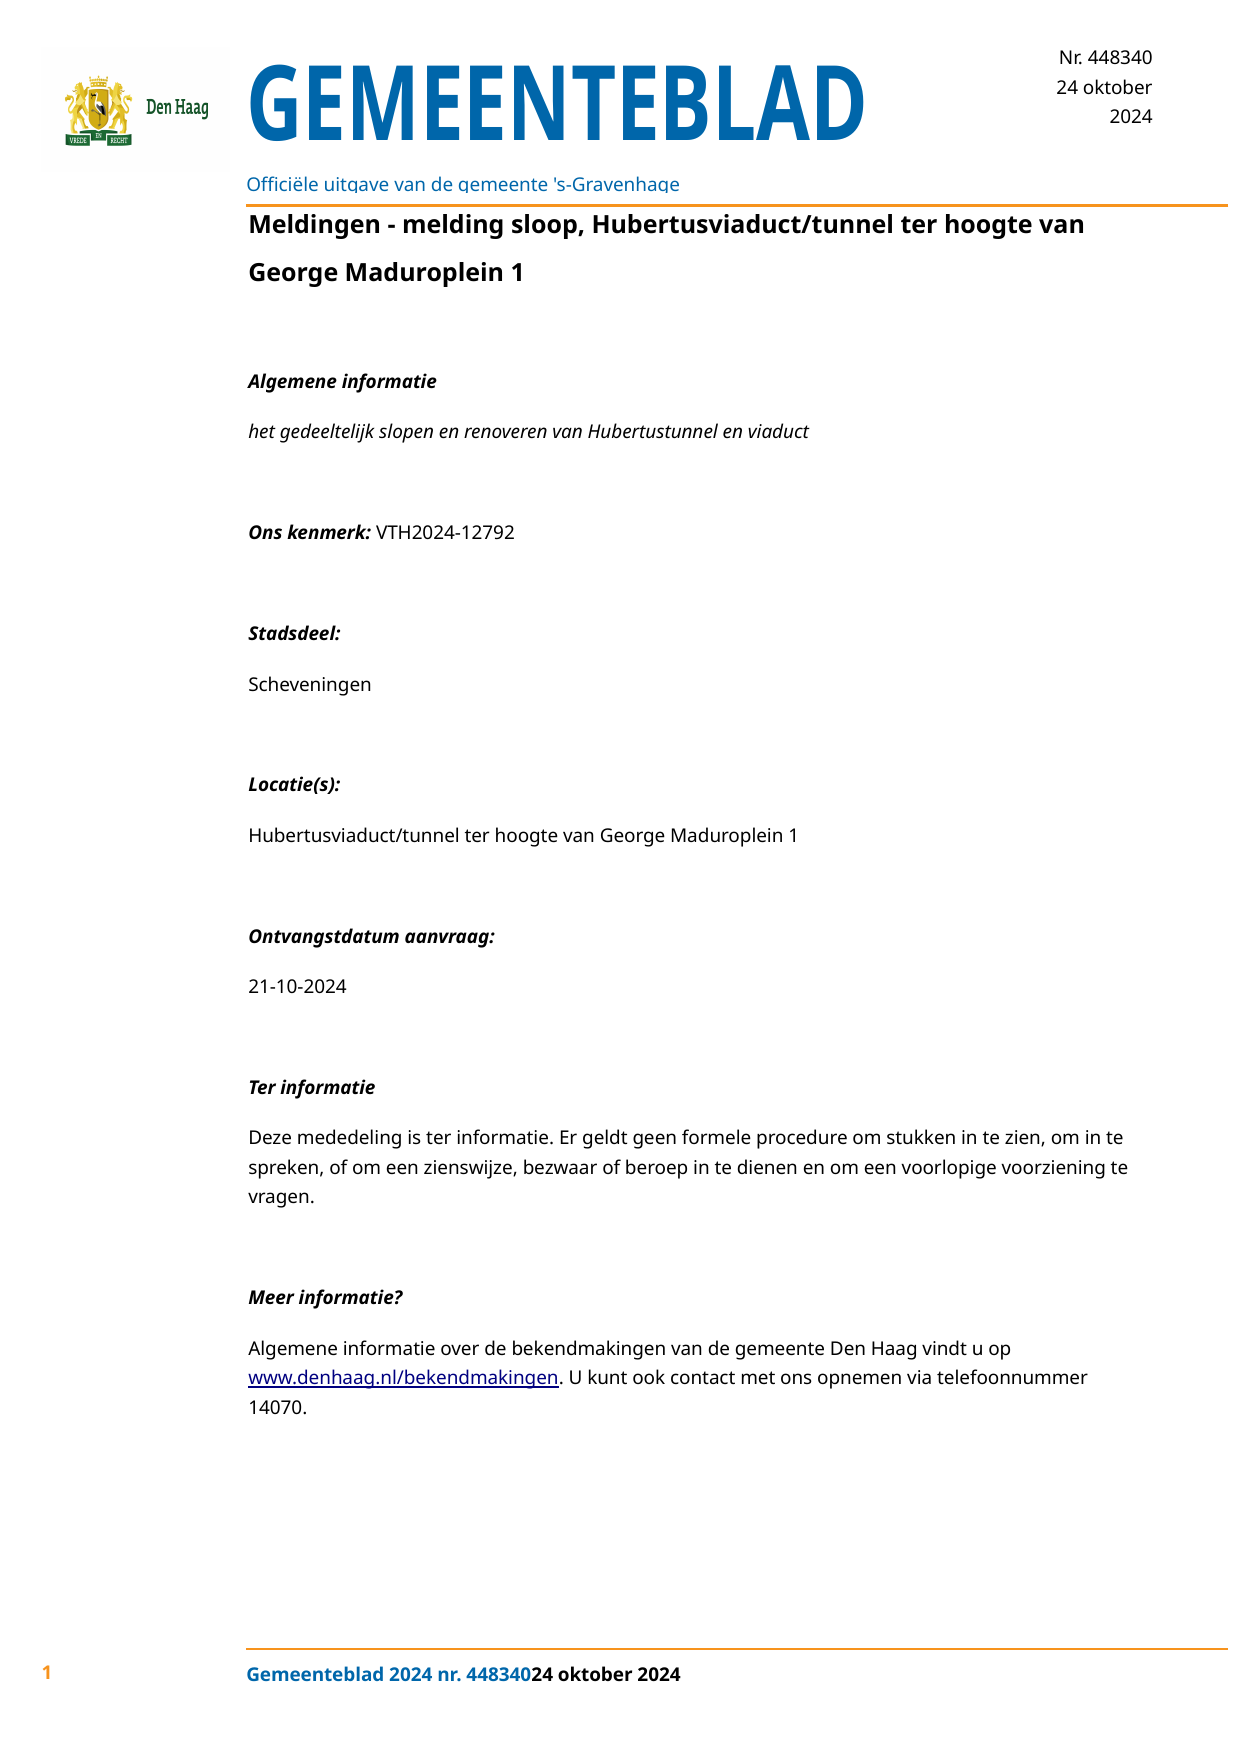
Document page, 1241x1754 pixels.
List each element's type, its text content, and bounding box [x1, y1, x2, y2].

text Stadsdeel: [248, 620, 1152, 646]
text Deze mededeling is ter informatie. Er geldt geen formele procedure om stukken in te zien, om in te spreken, of om een zienswijze, bezwaar of beroep in te dienen en om een voorlopige voorziening te vragen. [248, 1124, 1152, 1209]
text Locatie(s): [248, 772, 1152, 797]
text Hubertusviaduct/tunnel ter hoogte van George Maduroplein 1 [248, 822, 1152, 848]
text het gedeeltelijk slopen en renoveren van Hubertustunnel en viaduct [248, 419, 1152, 444]
text 21-10-2024 [248, 973, 1152, 999]
text Ons kenmerk: VTH2024-12792 [248, 519, 1152, 545]
text Ontvangstdatum aanvraag: [248, 923, 1152, 949]
text Algemene informatie over de bekendmakingen van de gemeente Den Haag vindt u op www.denhaag.nl/bekendmakingen. U kunt ook contact met ons opnemen via telefoonnummer 14070. [248, 1335, 1152, 1420]
text Scheveningen [248, 671, 1152, 697]
text Ter informatie [248, 1074, 1152, 1100]
text Algemene informatie [248, 368, 1152, 394]
picture [41, 47, 231, 172]
text Meer informatie? [248, 1284, 1152, 1310]
text Meldingen - melding sloop, Hubertusviaduct/tunnel ter hoogte van George Maduroplein 1 [248, 207, 1152, 288]
